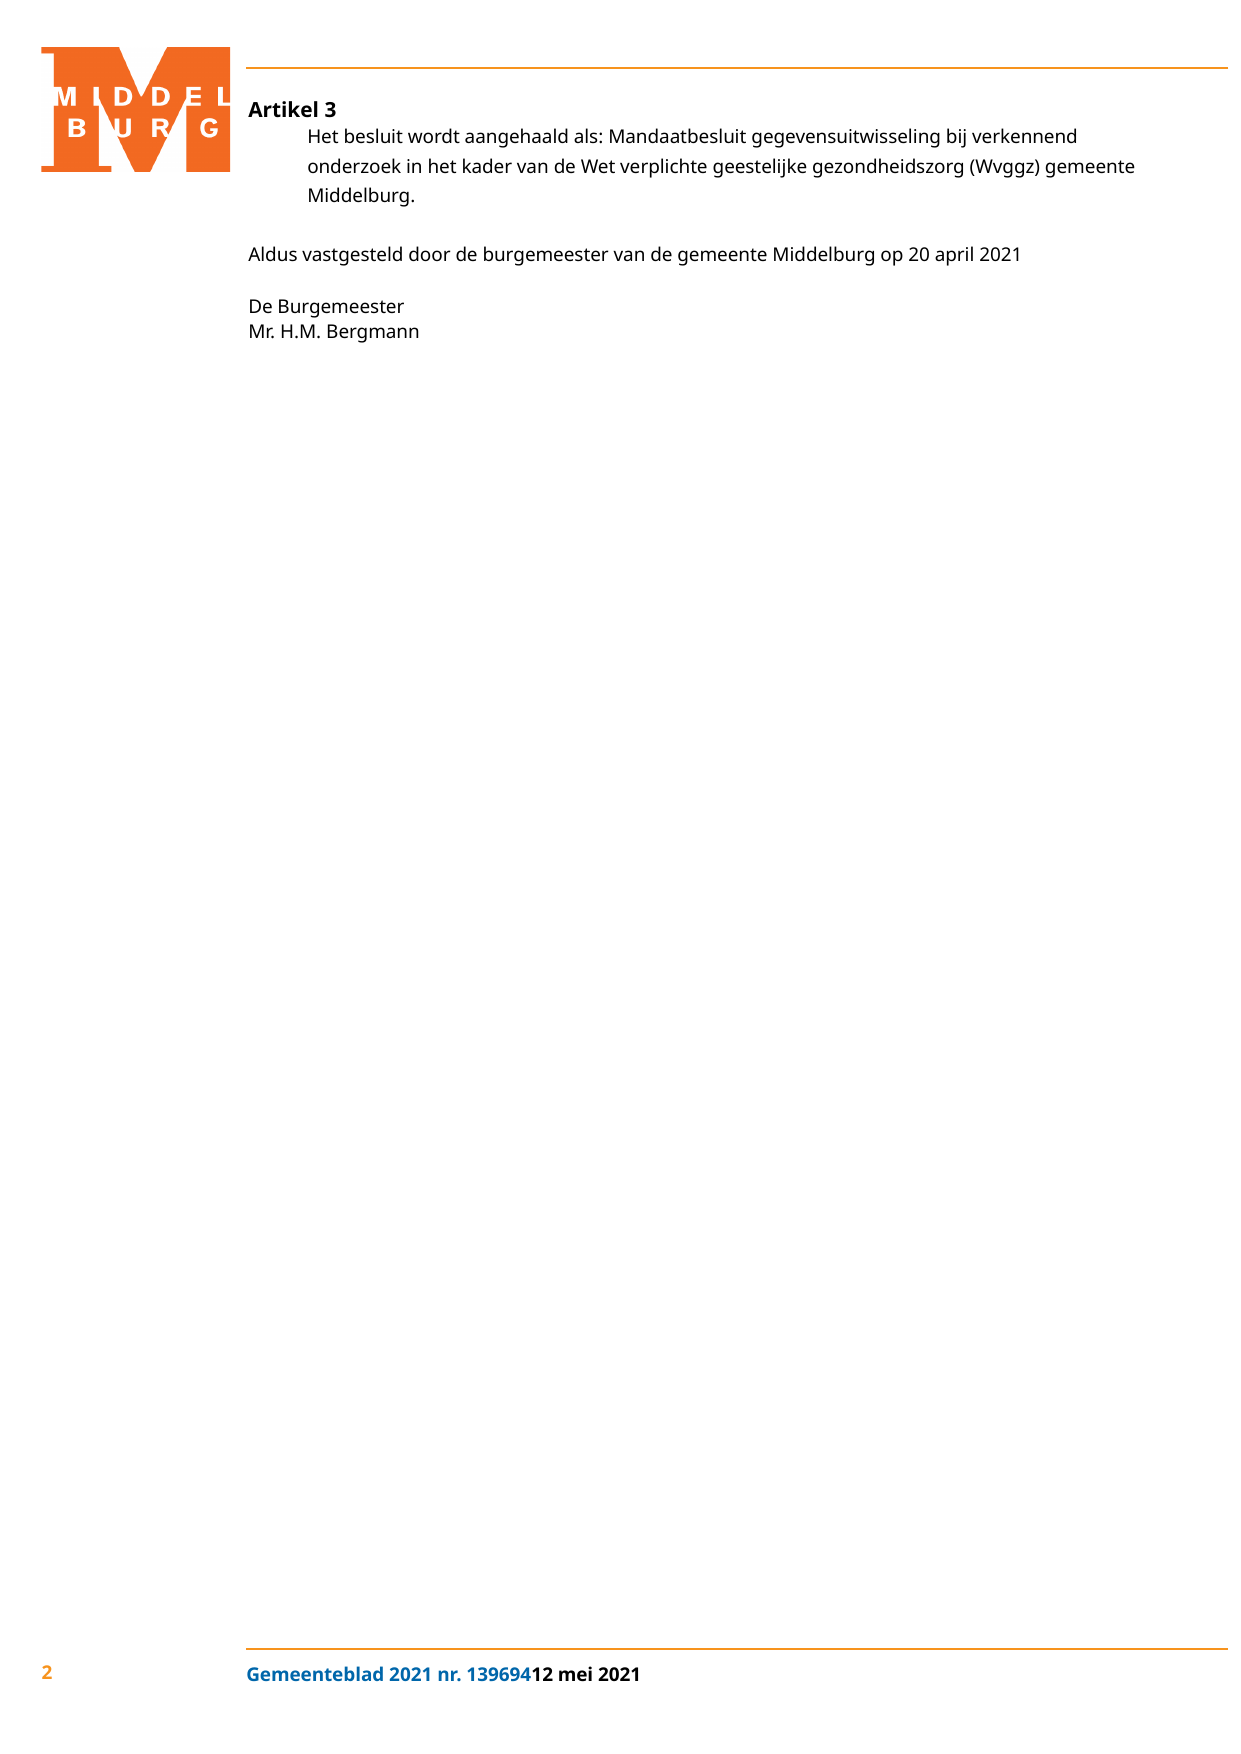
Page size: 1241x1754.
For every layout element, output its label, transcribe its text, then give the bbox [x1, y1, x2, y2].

list Het besluit wordt aangehaald als: Mandaatbesluit gegevensuitwisseling bij verkennend onderzoek in het kader van de Wet verplichte geestelijke gezondheidszorg (Wvggz) gemeente Middelburg. [248, 123, 1152, 208]
picture [41, 47, 231, 172]
text Mr. H.M. Bergmann [248, 319, 1152, 344]
text Aldus vastgesteld door de burgemeester van de gemeente Middelburg op 20 april 2021 [248, 242, 1152, 267]
text De Burgemeester [248, 293, 1152, 319]
text Artikel 3 [248, 95, 1152, 123]
